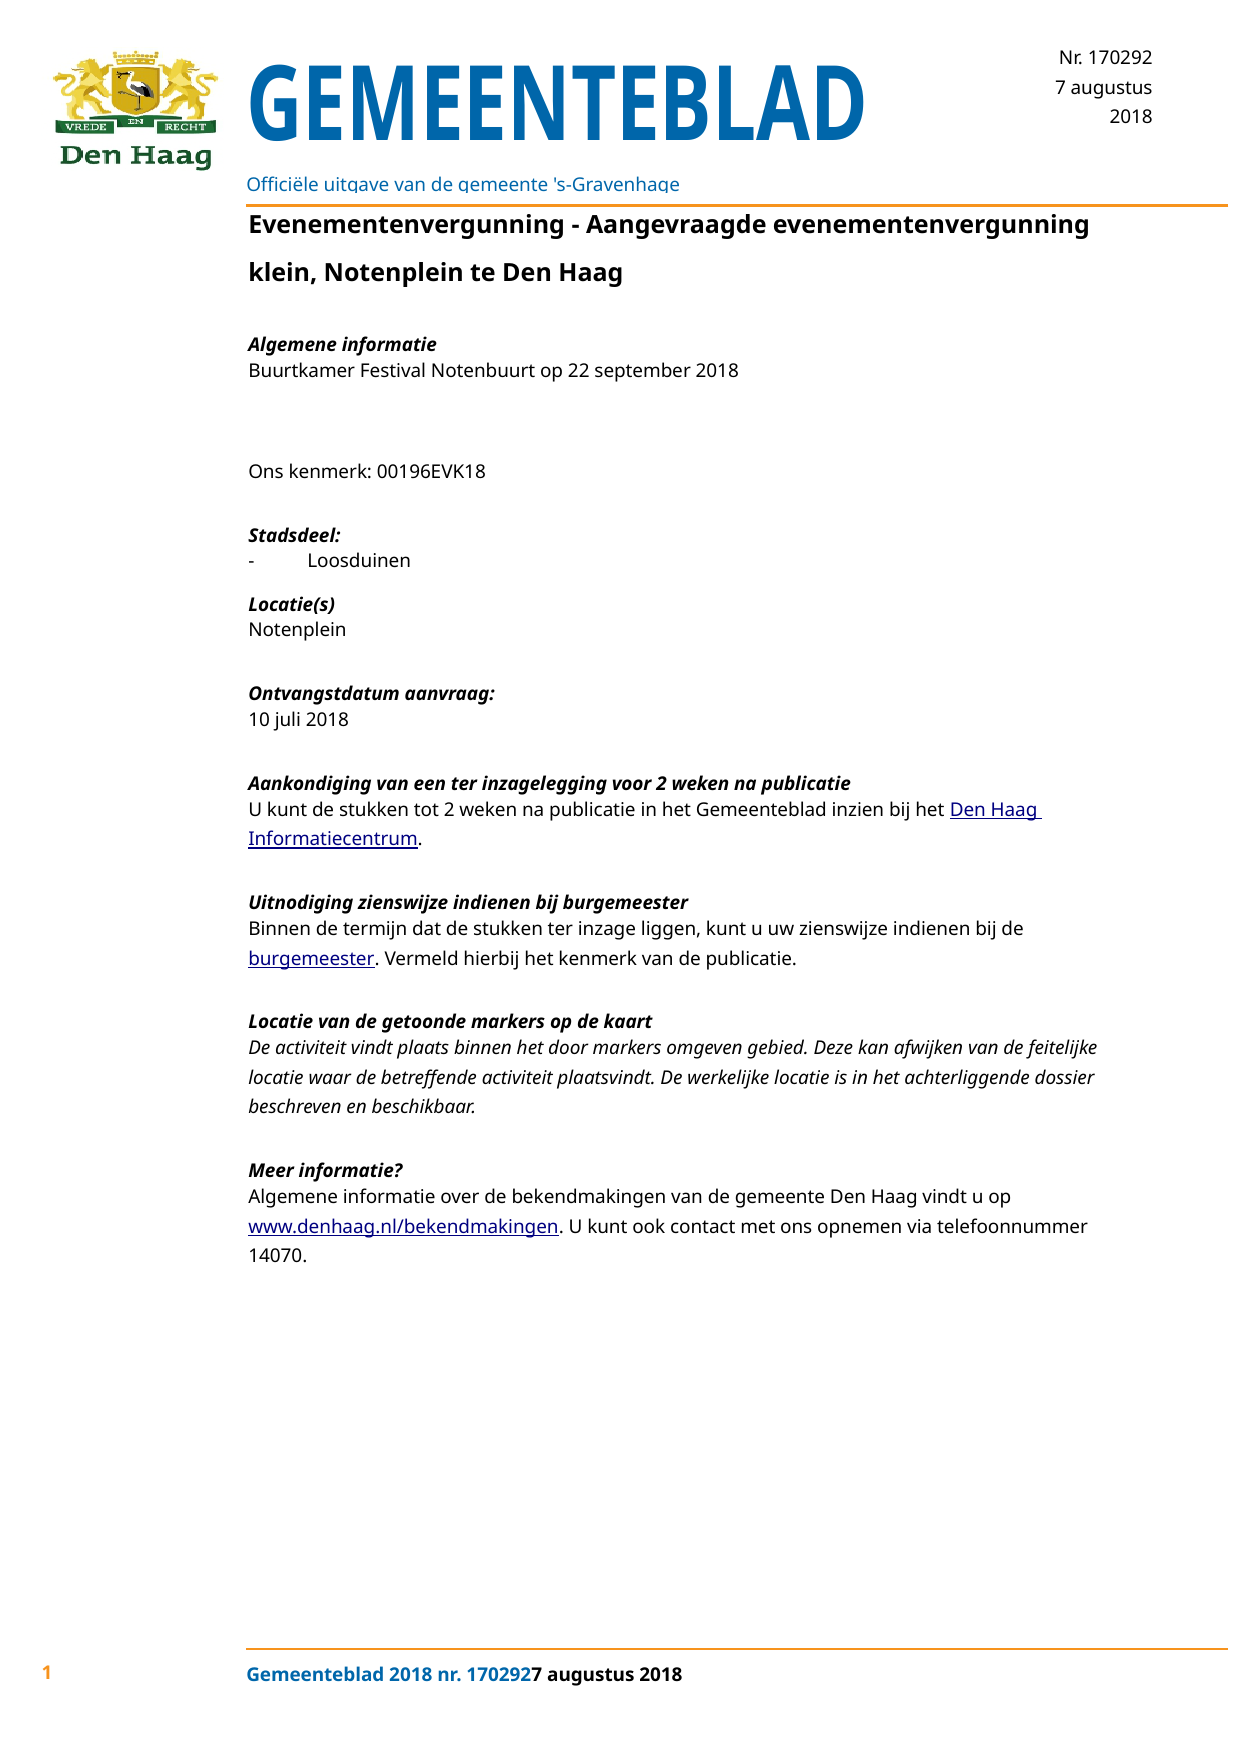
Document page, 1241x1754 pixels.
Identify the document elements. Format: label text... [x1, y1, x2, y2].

list Loosduinen [248, 548, 1152, 573]
text 10 juli 2018 [248, 706, 1152, 732]
text U kunt de stukken tot 2 weken na publicatie in het Gemeenteblad inzien bij het Den Haag Informatiecentrum. [248, 796, 1152, 851]
text Buurtkamer Festival Notenbuurt op 22 september 2018 [248, 357, 1152, 383]
text Ons kenmerk: 00196EVK18 [248, 458, 1152, 484]
text Algemene informatie over de bekendmakingen van de gemeente Den Haag vindt u op www.denhaag.nl/bekendmakingen. U kunt ook contact met ons opnemen via telefoonnummer 14070. [248, 1183, 1152, 1268]
text Notenplein [248, 617, 1152, 642]
text Evenementenvergunning - Aangevraagde evenementenvergunning klein, Notenplein te Den Haag [248, 207, 1152, 288]
text Meer informatie? [248, 1158, 1152, 1183]
picture [41, 47, 231, 172]
text Locatie(s) [248, 591, 1152, 617]
text Locatie van de getoonde markers op de kaart [248, 1009, 1152, 1034]
text De activiteit vindt plaats binnen het door markers omgeven gebied. Deze kan afwijken van de feitelijke locatie waar de betreffende activiteit plaatsvindt. De werkelijke locatie is in het achterliggende dossier beschreven en beschikbaar. [248, 1034, 1152, 1119]
text Uitnodiging zienswijze indienen bij burgemeester [248, 889, 1152, 915]
text Aankondiging van een ter inzagelegging voor 2 weken na publicatie [248, 770, 1152, 796]
text Binnen de termijn dat de stukken ter inzage liggen, kunt u uw zienswijze indienen bij de burgemeester. Vermeld hierbij het kenmerk van de publicatie. [248, 915, 1152, 971]
text Algemene informatie [248, 331, 1152, 357]
text Stadsdeel: [248, 522, 1152, 548]
text Ontvangstdatum aanvraag: [248, 681, 1152, 706]
